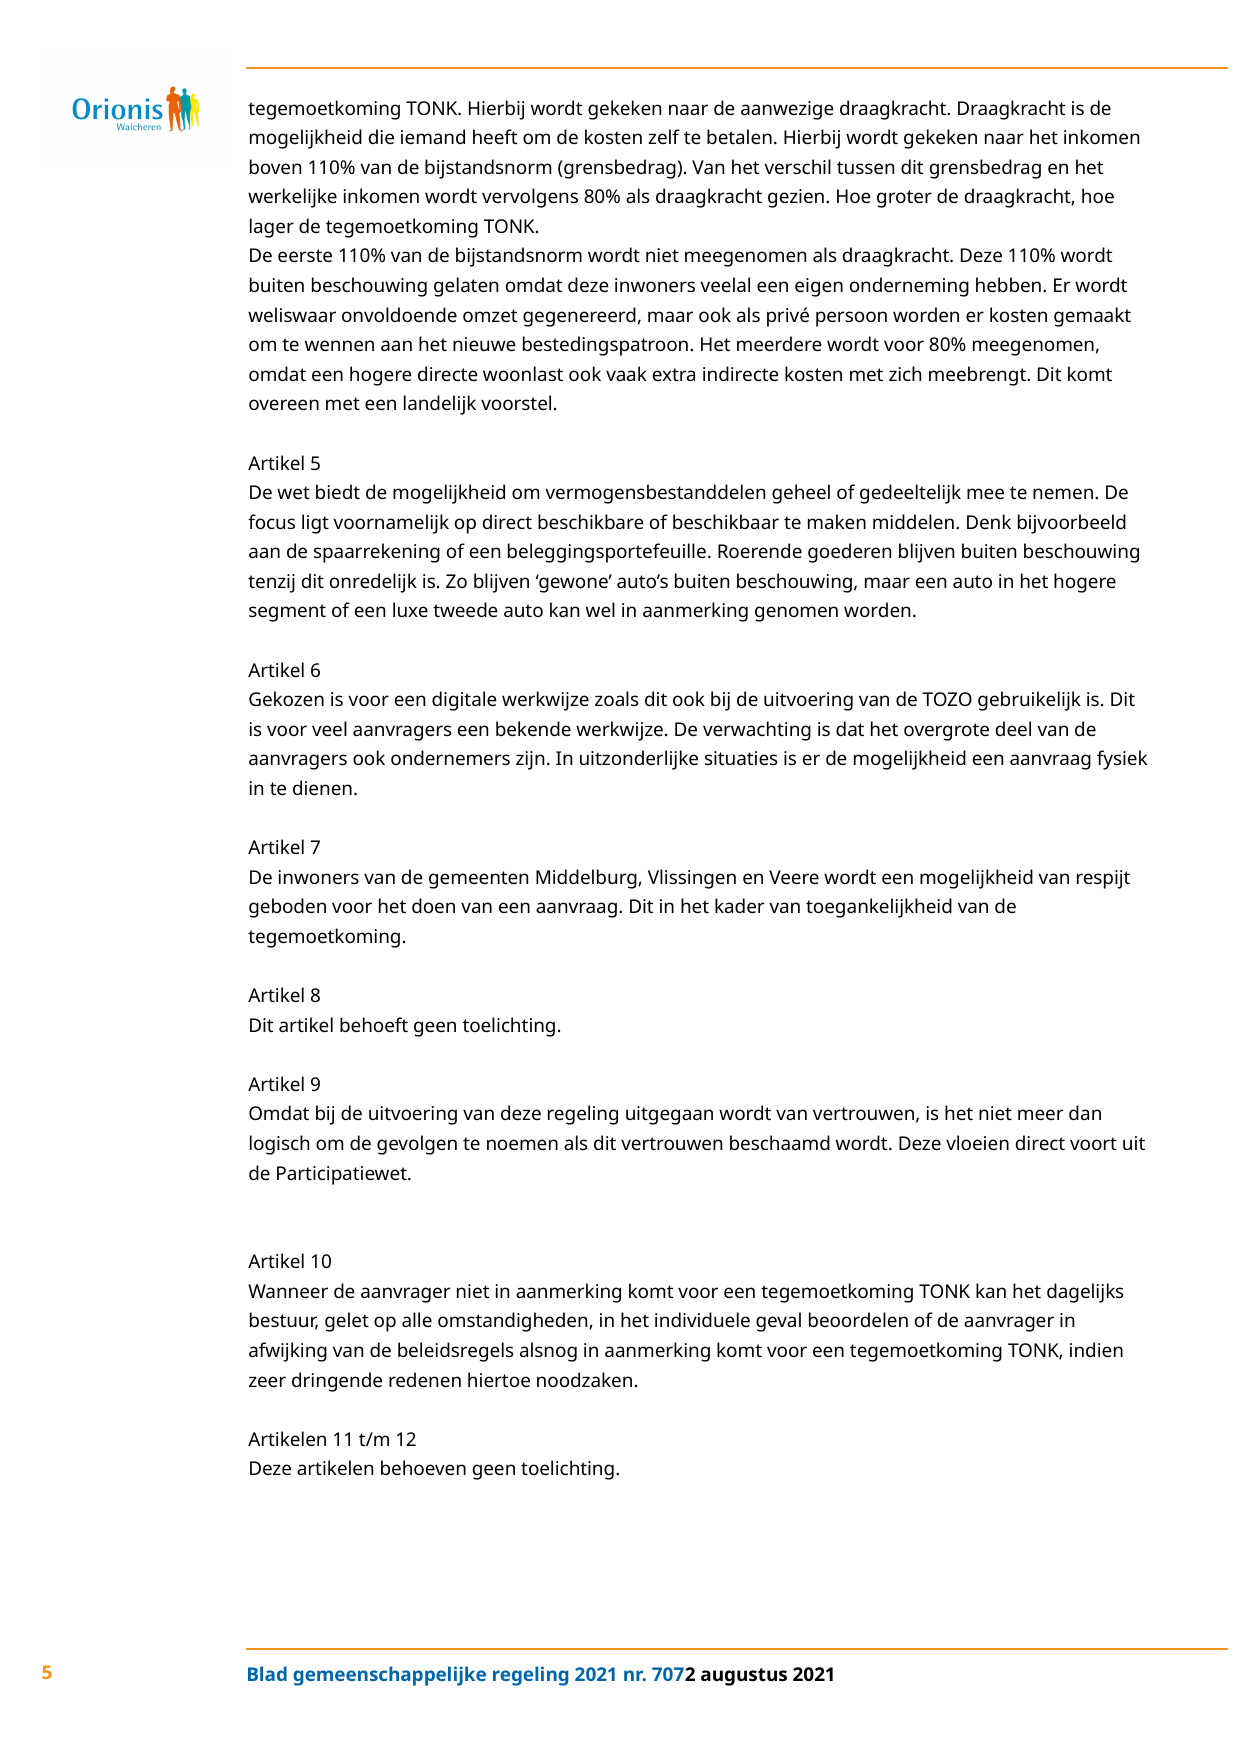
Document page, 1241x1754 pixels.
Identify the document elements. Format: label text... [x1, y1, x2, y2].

text Artikel 5 [248, 450, 1152, 476]
text Omdat bij de uitvoering van deze regeling uitgegaan wordt van vertrouwen, is het niet meer dan logisch om de gevolgen te noemen als dit vertrouwen beschaamd wordt. Deze vloeien direct voort uit de Participatiewet. [248, 1101, 1152, 1186]
text Artikel 8 [248, 982, 1152, 1008]
text Artikel 6 [248, 657, 1152, 683]
text Gekozen is voor een digitale werkwijze zoals dit ook bij de uitvoering van de TOZO gebruikelijk is. Dit is voor veel aanvragers een bekende werkwijze. De verwachting is dat het overgrote deel van de aanvragers ook ondernemers zijn. In uitzonderlijke situaties is er de mogelijkheid een aanvraag fysiek in te dienen. [248, 686, 1152, 801]
text De inwoners van de gemeenten Middelburg, Vlissingen en Veere wordt een mogelijkheid van respijt geboden voor het doen van een aanvraag. Dit in het kader van toegankelijkheid van de tegemoetkoming. [248, 864, 1152, 949]
text Artikelen 11 t/m 12 [248, 1426, 1152, 1452]
text Dit artikel behoeft geen toelichting. [248, 1012, 1152, 1038]
picture [41, 47, 231, 172]
text Deze artikelen behoeven geen toelichting. [248, 1456, 1152, 1481]
text Artikel 7 [248, 834, 1152, 860]
text Artikel 10 [248, 1248, 1152, 1274]
text Wanneer de aanvrager niet in aanmerking komt voor een tegemoetkoming TONK kan het dagelijks bestuur, gelet op alle omstandigheden, in het individuele geval beoordelen of de aanvrager in afwijking van de beleidsregels alsnog in aanmerking komt voor een tegemoetkoming TONK, indien zeer dringende redenen hiertoe noodzaken. [248, 1278, 1152, 1393]
text tegemoetkoming TONK. Hierbij wordt gekeken naar de aanwezige draagkracht. Draagkracht is de mogelijkheid die iemand heeft om de kosten zelf te betalen. Hierbij wordt gekeken naar het inkomen boven 110% van de bijstandsnorm (grensbedrag). Van het verschil tussen dit grensbedrag en het werkelijke inkomen wordt vervolgens 80% als draagkracht gezien. Hoe groter de draagkracht, hoe lager de tegemoetkoming TONK. [248, 95, 1152, 239]
text De eerste 110% van de bijstandsnorm wordt niet meegenomen als draagkracht. Deze 110% wordt buiten beschouwing gelaten omdat deze inwoners veelal een eigen onderneming hebben. Er wordt weliswaar onvoldoende omzet gegenereerd, maar ook als privé persoon worden er kosten gemaakt om te wennen aan het nieuwe bestedingspatroon. Het meerdere wordt voor 80% meegenomen, omdat een hogere directe woonlast ook vaak extra indirecte kosten met zich meebrengt. Dit komt overeen met een landelijk voorstel. [248, 243, 1152, 416]
text Artikel 9 [248, 1071, 1152, 1097]
text De wet biedt de mogelijkheid om vermogensbestanddelen geheel of gedeeltelijk mee te nemen. De focus ligt voornamelijk op direct beschikbare of beschikbaar te maken middelen. Denk bijvoorbeeld aan de spaarrekening of een beleggingsportefeuille. Roerende goederen blijven buiten beschouwing tenzij dit onredelijk is. Zo blijven ‘gewone’ auto’s buiten beschouwing, maar een auto in het hogere segment of een luxe tweede auto kan wel in aanmerking genomen worden. [248, 479, 1152, 623]
